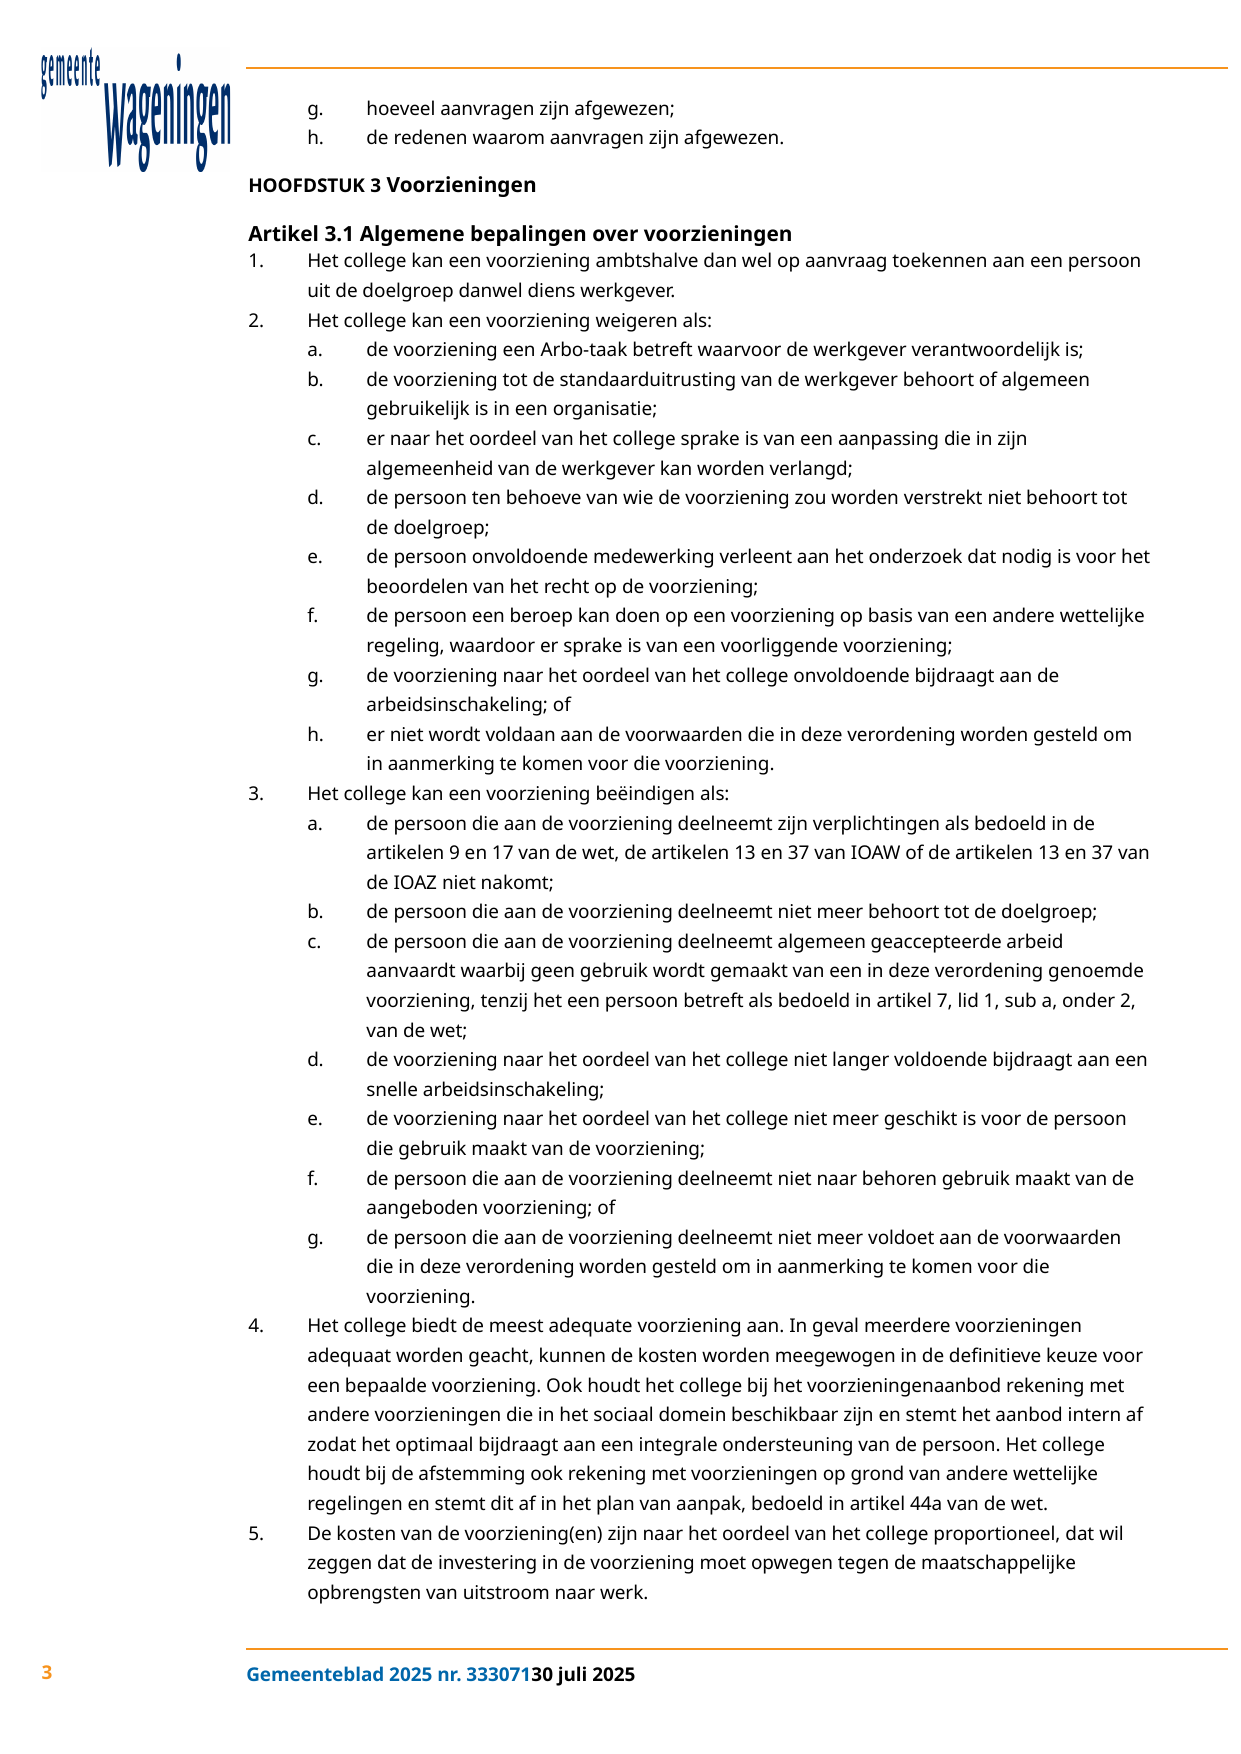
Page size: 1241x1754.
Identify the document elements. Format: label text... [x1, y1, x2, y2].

list er naar het oordeel van het college sprake is van een aanpassing die in zijn algemeenheid van de werkgever kan worden verlangd; [307, 425, 1152, 481]
list Het college biedt de meest adequate voorziening aan. In geval meerdere voorzieningen adequaat worden geacht, kunnen de kosten worden meegewogen in de definitieve keuze voor een bepaalde voorziening. Ook houdt het college bij het voorzieningenaanbod rekening met andere voorzieningen die in het sociaal domein beschikbaar zijn en stemt het aanbod intern af zodat het optimaal bijdraagt aan een integrale ondersteuning van de persoon. Het college houdt bij de afstemming ook rekening met voorzieningen op grond van andere wettelijke regelingen en stemt dit af in het plan van aanpak, bedoeld in artikel 44a van de wet. [248, 1313, 1152, 1516]
list de voorziening tot de standaarduitrusting van de werkgever behoort of algemeen gebruikelijk is in een organisatie; [307, 366, 1152, 421]
list de persoon die aan de voorziening deelneemt zijn verplichtingen als bedoeld in de artikelen 9 en 17 van de wet, de artikelen 13 en 37 van IOAW of de artikelen 13 en 37 van de IOAZ niet nakomt; [307, 810, 1152, 895]
list de voorziening naar het oordeel van het college niet langer voldoende bijdraagt aan een snelle arbeidsinschakeling; [307, 1046, 1152, 1102]
list de persoon die aan de voorziening deelneemt algemeen geaccepteerde arbeid aanvaardt waarbij geen gebruik wordt gemaakt van een in deze verordening genoemde voorziening, tenzij het een persoon betreft als bedoeld in artikel 7, lid 1, sub a, onder 2, van de wet; [307, 928, 1152, 1043]
list de persoon onvoldoende medewerking verleent aan het onderzoek dat nodig is voor het beoordelen van het recht op de voorziening; [307, 543, 1152, 599]
list de voorziening een Arbo-taak betreft waarvoor de werkgever verantwoordelijk is; [307, 336, 1152, 362]
list de redenen waarom aanvragen zijn afgewezen. [307, 124, 1152, 150]
list De kosten van de voorziening(en) zijn naar het oordeel van het college proportioneel, dat wil zeggen dat de investering in de voorziening moet opwegen tegen de maatschappelijke opbrengsten van uitstroom naar werk. [248, 1520, 1152, 1605]
list de persoon die aan de voorziening deelneemt niet meer behoort tot de doelgroep; [307, 898, 1152, 924]
list de voorziening naar het oordeel van het college onvoldoende bijdraagt aan de arbeidsinschakeling; of [307, 662, 1152, 717]
list hoeveel aanvragen zijn afgewezen; [307, 95, 1152, 121]
list er niet wordt voldaan aan de voorwaarden die in deze verordening worden gesteld om in aanmerking te komen voor die voorziening. [307, 721, 1152, 776]
list de persoon die aan de voorziening deelneemt niet naar behoren gebruik maakt van de aangeboden voorziening; of [307, 1165, 1152, 1220]
text Artikel 3.1 Algemene bepalingen over voorzieningen [248, 219, 1152, 248]
picture [41, 47, 231, 172]
list de persoon die aan de voorziening deelneemt niet meer voldoet aan de voorwaarden die in deze verordening worden gesteld om in aanmerking te komen voor die voorziening. [307, 1224, 1152, 1309]
list de persoon ten behoeve van wie de voorziening zou worden verstrekt niet behoort tot de doelgroep; [307, 484, 1152, 540]
list de voorziening naar het oordeel van het college niet meer geschikt is voor de persoon die gebruik maakt van de voorziening; [307, 1106, 1152, 1161]
list de persoon een beroep kan doen op een voorziening op basis van een andere wettelijke regeling, waardoor er sprake is van een voorliggende voorziening; [307, 603, 1152, 658]
list Het college kan een voorziening weigeren als: [248, 307, 1152, 333]
text HOOFDSTUK 3 Voorzieningen [248, 170, 1152, 198]
list Het college kan een voorziening beëindigen als: [248, 780, 1152, 806]
list Het college kan een voorziening ambtshalve dan wel op aanvraag toekennen aan een persoon uit de doelgroep danwel diens werkgever. [248, 248, 1152, 303]
